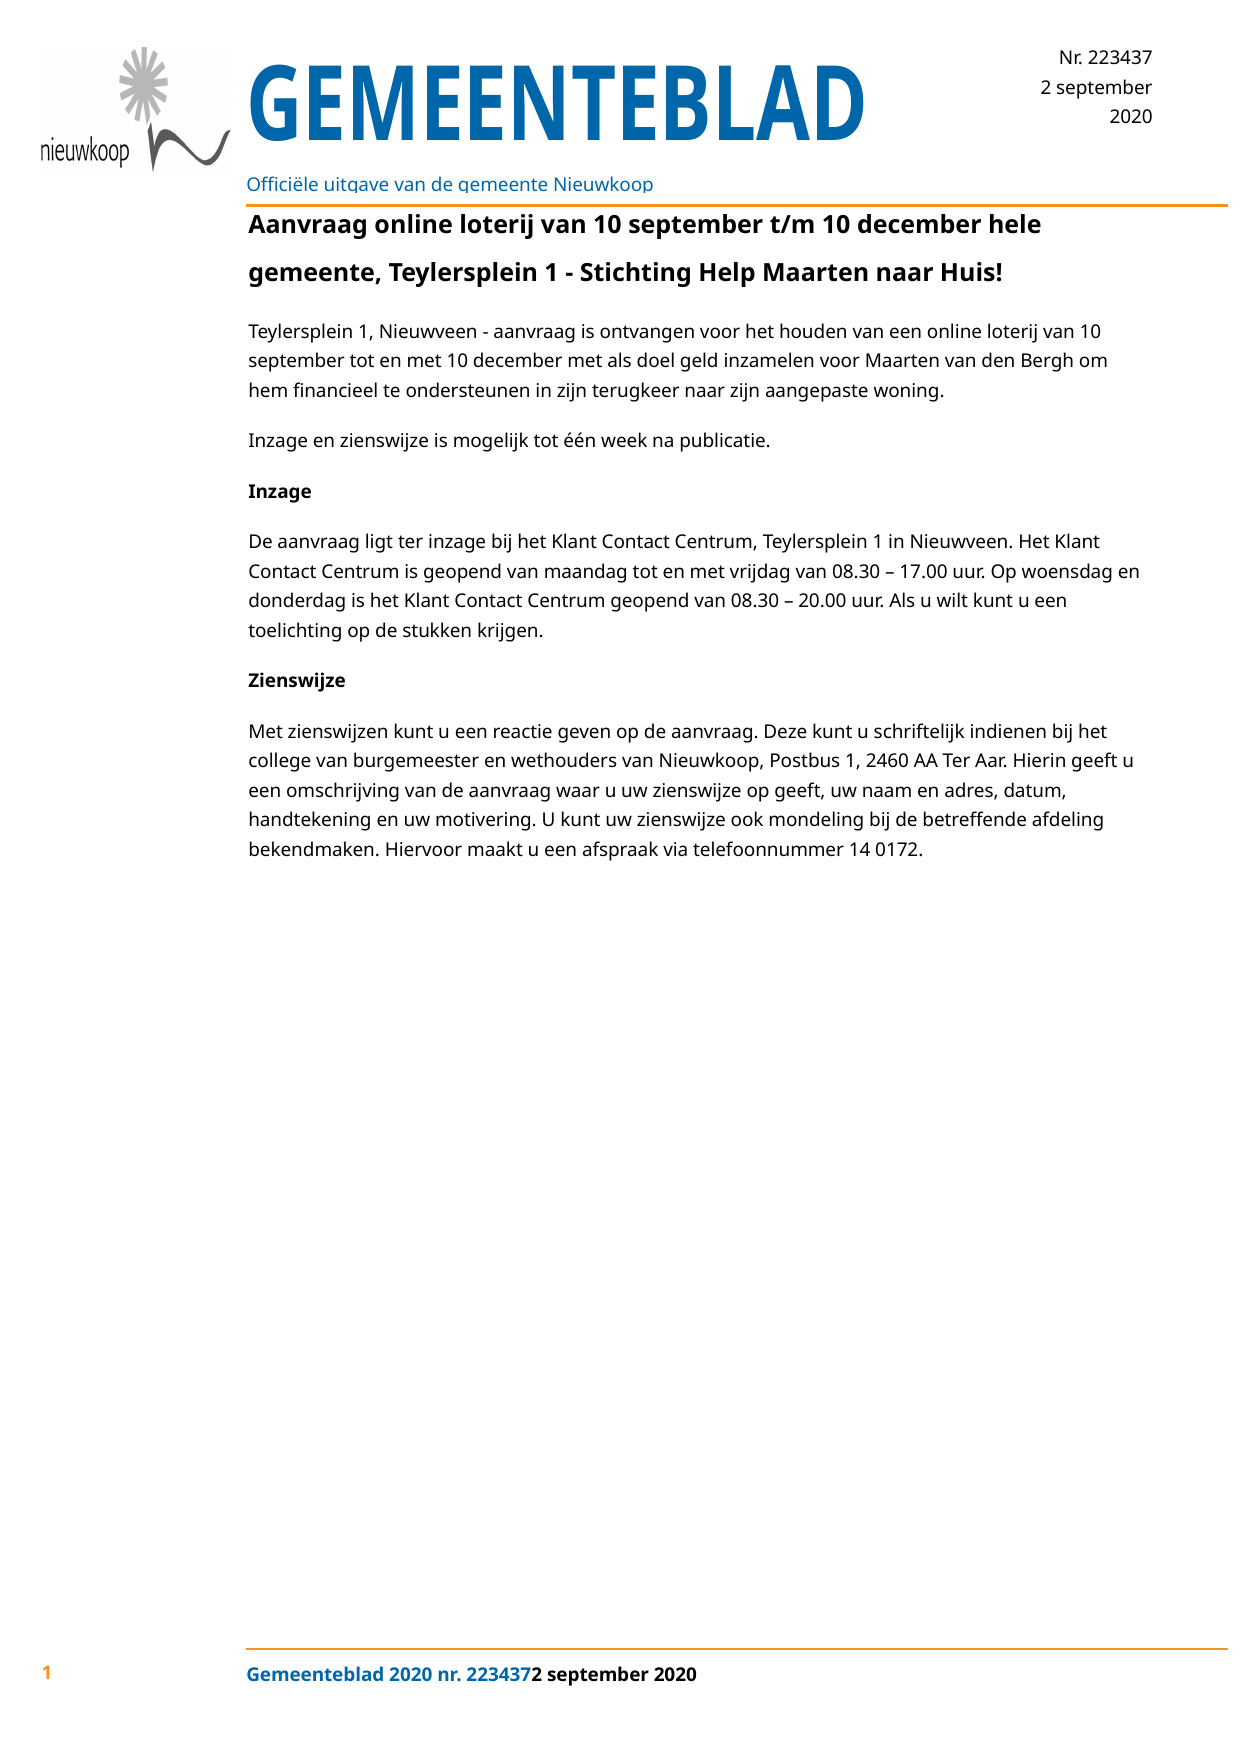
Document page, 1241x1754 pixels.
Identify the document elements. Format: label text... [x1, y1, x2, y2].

text Inzage en zienswijze is mogelijk tot één week na publicatie. [248, 427, 1152, 453]
text Aanvraag online loterij van 10 september t/m 10 december hele gemeente, Teylersplein 1 - Stichting Help Maarten naar Huis! [248, 207, 1152, 288]
text Met zienswijzen kunt u een reactie geven op de aanvraag. Deze kunt u schriftelijk indienen bij het college van burgemeester en wethouders van Nieuwkoop, Postbus 1, 2460 AA Ter Aar. Hierin geeft u een omschrijving van de aanvraag waar u uw zienswijze op geeft, uw naam en adres, datum, handtekening en uw motivering. U kunt uw zienswijze ook mondeling bij de betreffende afdeling bekendmaken. Hiervoor maakt u een afspraak via telefoonnummer 14 0172. [248, 718, 1152, 862]
text De aanvraag ligt ter inzage bij het Klant Contact Centrum, Teylersplein 1 in Nieuwveen. Het Klant Contact Centrum is geopend van maandag tot en met vrijdag van 08.30 – 17.00 uur. Op woensdag en donderdag is het Klant Contact Centrum geopend van 08.30 – 20.00 uur. Als u wilt kunt u een toelichting op de stukken krijgen. [248, 528, 1152, 643]
text Teylersplein 1, Nieuwveen - aanvraag is ontvangen voor het houden van een online loterij van 10 september tot en met 10 december met als doel geld inzamelen voor Maarten van den Bergh om hem financieel te ondersteunen in zijn terugkeer naar zijn aangepaste woning. [248, 318, 1152, 403]
picture [41, 47, 231, 172]
text Zienswijze [248, 667, 1152, 693]
text Inzage [248, 478, 1152, 504]
